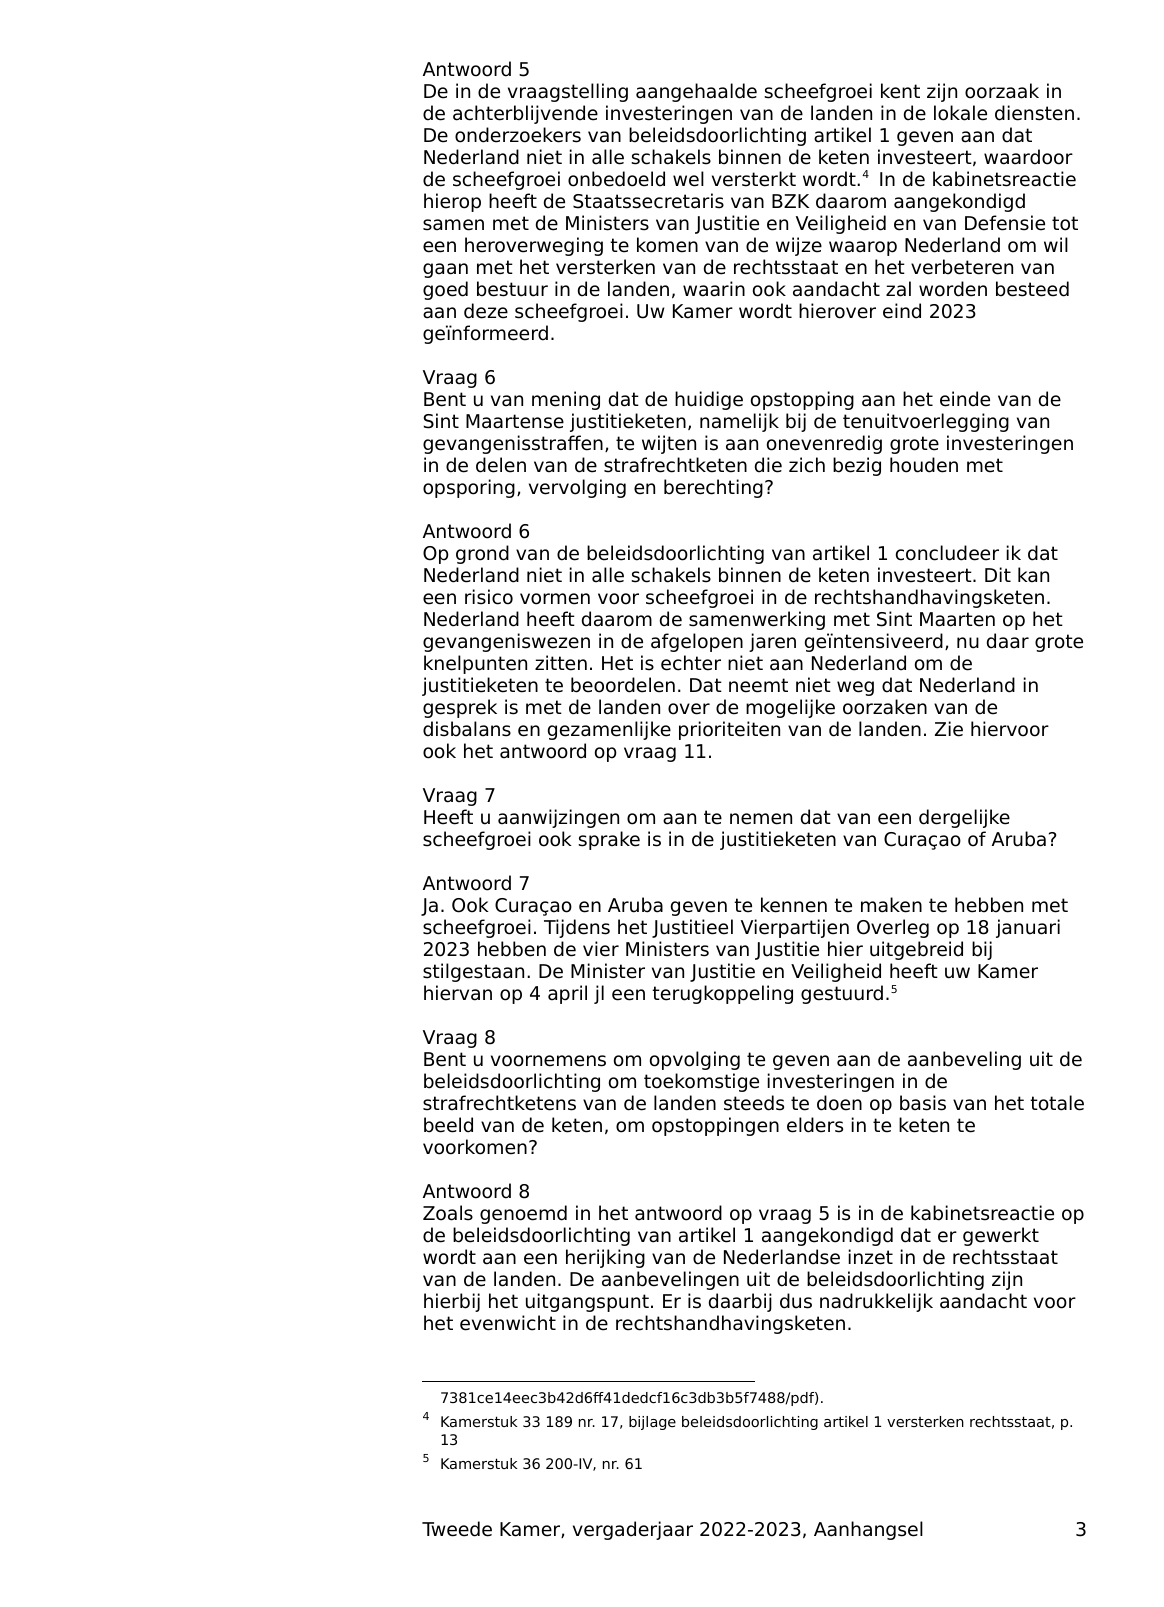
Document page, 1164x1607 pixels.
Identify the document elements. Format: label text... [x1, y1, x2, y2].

text Antwoord 5 [422, 59, 1087, 81]
text Vraag 6 [422, 367, 1087, 389]
text Antwoord 6 [422, 521, 1087, 543]
text Vraag 8 [422, 1027, 1087, 1049]
text Bent u voornemens om opvolging te geven aan de aanbeveling uit de beleidsdoorlichting om toekomstige investeringen in de strafrechtketens van de landen steeds te doen op basis van het totale beeld van de keten, om opstoppingen elders in te keten te voorkomen? [422, 1049, 1087, 1159]
text Bent u van mening dat de huidige opstopping aan het einde van de Sint Maartense justitieketen, namelijk bij de tenuitvoerlegging van gevangenisstraffen, te wijten is aan onevenredig grote investeringen in de delen van de strafrechtketen die zich bezig houden met opsporing, vervolging en berechting? [422, 389, 1087, 499]
text Vraag 7 [422, 785, 1087, 807]
text 7381ce14eec3b42d6ff41dedcf16c3db3b5f7488/pdf). [422, 1391, 1087, 1407]
text Kamerstuk 33 189 nr. 17, bijlage beleidsdoorlichting artikel 1 versterken rechtsstaat, p. 13 [422, 1410, 1087, 1449]
text Kamerstuk 36 200-IV, nr. 61 [422, 1452, 1087, 1474]
text Antwoord 7 [422, 873, 1087, 895]
text Zoals genoemd in het antwoord op vraag 5 is in de kabinetsreactie op de beleidsdoorlichting van artikel 1 aangekondigd dat er gewerkt wordt aan een herijking van de Nederlandse inzet in de rechtsstaat van de landen. De aanbevelingen uit de beleidsdoorlichting zijn hierbij het uitgangspunt. Er is daarbij dus nadrukkelijk aandacht voor het evenwicht in de rechtshandhavingsketen. [422, 1203, 1087, 1335]
text Ja. Ook Curaçao en Aruba geven te kennen te maken te hebben met scheefgroei. Tijdens het Justitieel Vierpartijen Overleg op 18 januari 2023 hebben de vier Ministers van Justitie hier uitgebreid bij stilgestaan. De Minister van Justitie en Veiligheid heeft uw Kamer hiervan op 4 april jl een terugkoppeling gestuurd. [422, 895, 1087, 1005]
text Antwoord 8 [422, 1181, 1087, 1203]
text De in de vraagstelling aangehaalde scheefgroei kent zijn oorzaak in de achterblijvende investeringen van de landen in de lokale diensten. De onderzoekers van beleidsdoorlichting artikel 1 geven aan dat Nederland niet in alle schakels binnen de keten investeert, waardoor de scheefgroei onbedoeld wel versterkt wordt. In de kabinetsreactie hierop heeft de Staatssecretaris van BZK daarom aangekondigd samen met de Ministers van Justitie en Veiligheid en van Defensie tot een heroverweging te komen van de wijze waarop Nederland om wil gaan met het versterken van de rechtsstaat en het verbeteren van goed bestuur in de landen, waarin ook aandacht zal worden besteed aan deze scheefgroei. Uw Kamer wordt hierover eind 2023 geïnformeerd. [422, 81, 1087, 345]
text Heeft u aanwijzingen om aan te nemen dat van een dergelijke scheefgroei ook sprake is in de justitieketen van Curaçao of Aruba? [422, 807, 1087, 851]
text Op grond van de beleidsdoorlichting van artikel 1 concludeer ik dat Nederland niet in alle schakels binnen de keten investeert. Dit kan een risico vormen voor scheefgroei in de rechtshandhavingsketen. Nederland heeft daarom de samenwerking met Sint Maarten op het gevangeniswezen in de afgelopen jaren geïntensiveerd, nu daar grote knelpunten zitten. Het is echter niet aan Nederland om de justitieketen te beoordelen. Dat neemt niet weg dat Nederland in gesprek is met de landen over de mogelijke oorzaken van de disbalans en gezamenlijke prioriteiten van de landen. Zie hiervoor ook het antwoord op vraag 11. [422, 543, 1087, 763]
